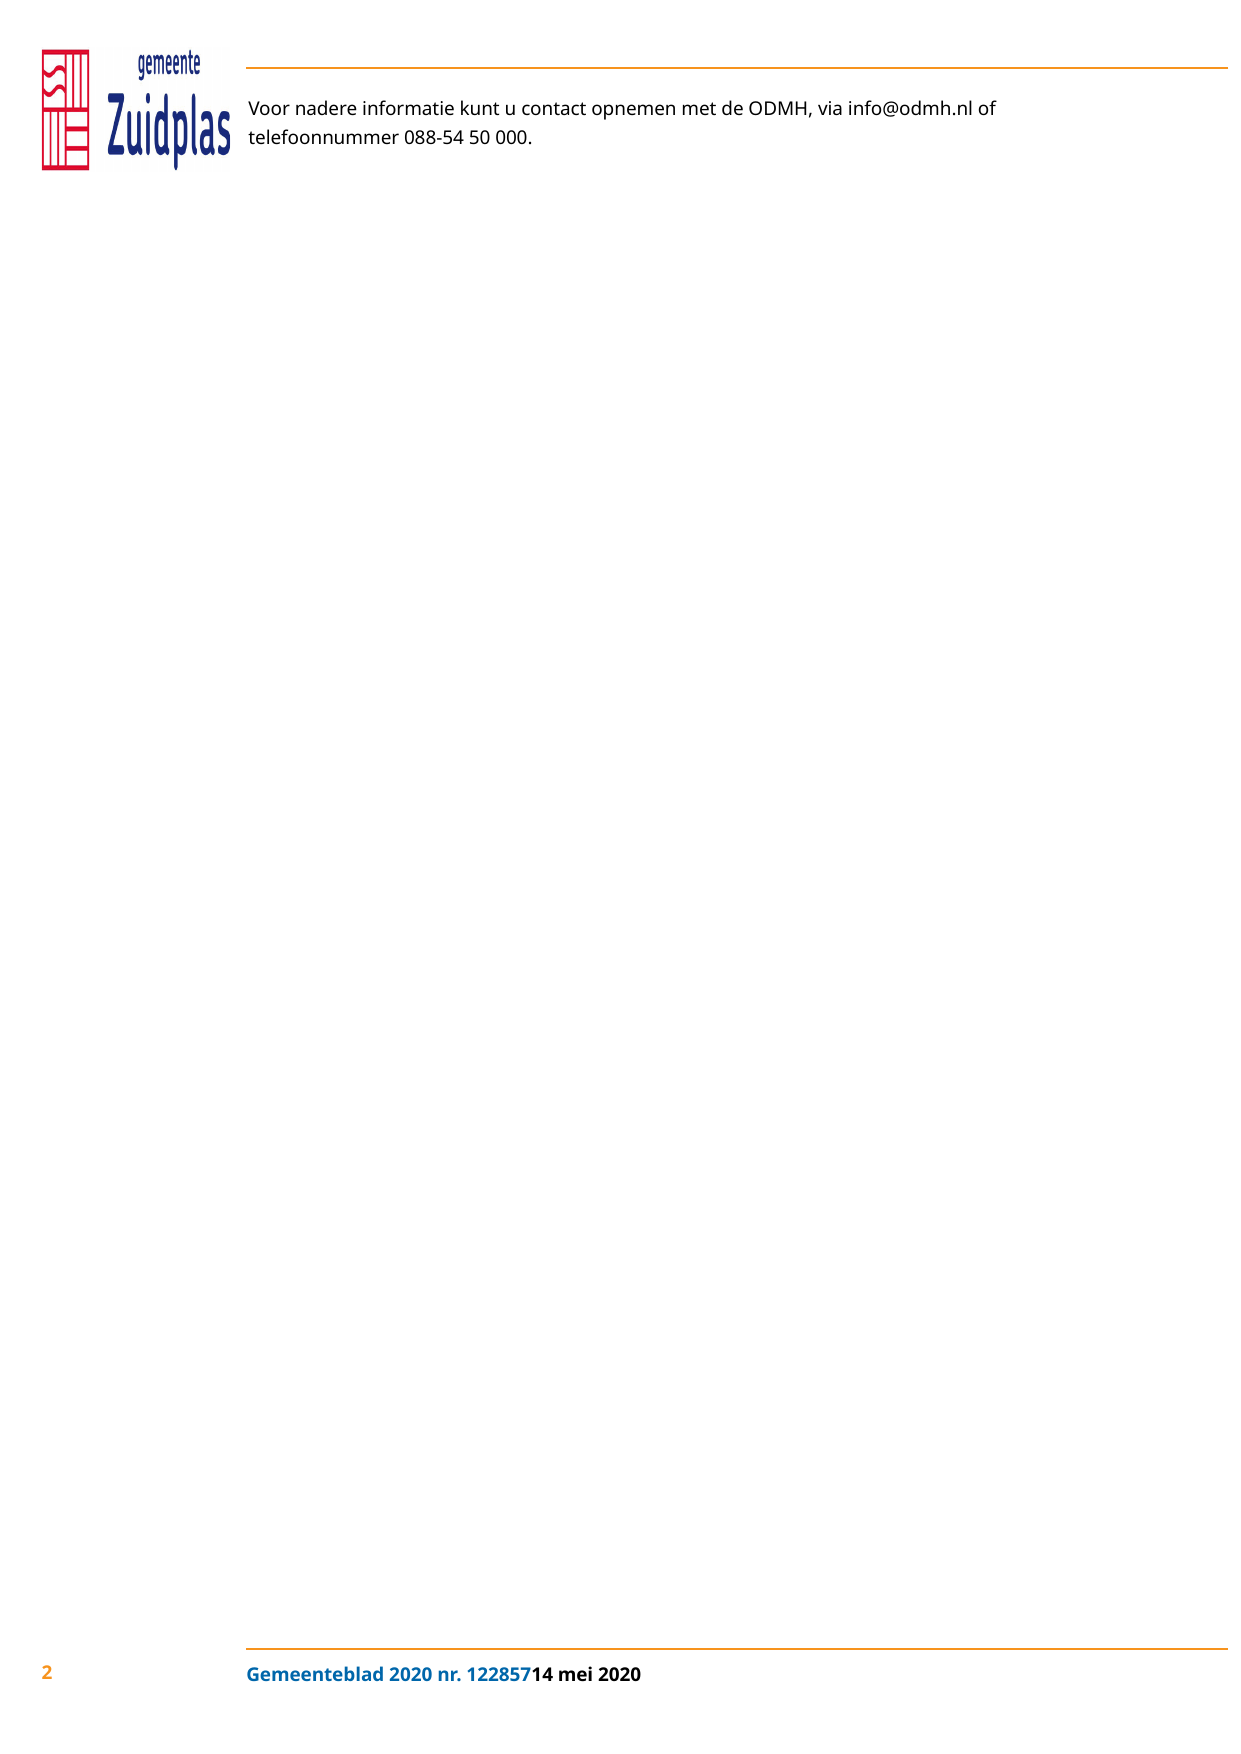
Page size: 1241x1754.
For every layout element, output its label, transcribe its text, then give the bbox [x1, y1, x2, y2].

picture [41, 47, 231, 172]
text Voor nadere informatie kunt u contact opnemen met de ODMH, via info@odmh.nl of telefoonnummer 088-54 50 000. [248, 95, 1152, 150]
